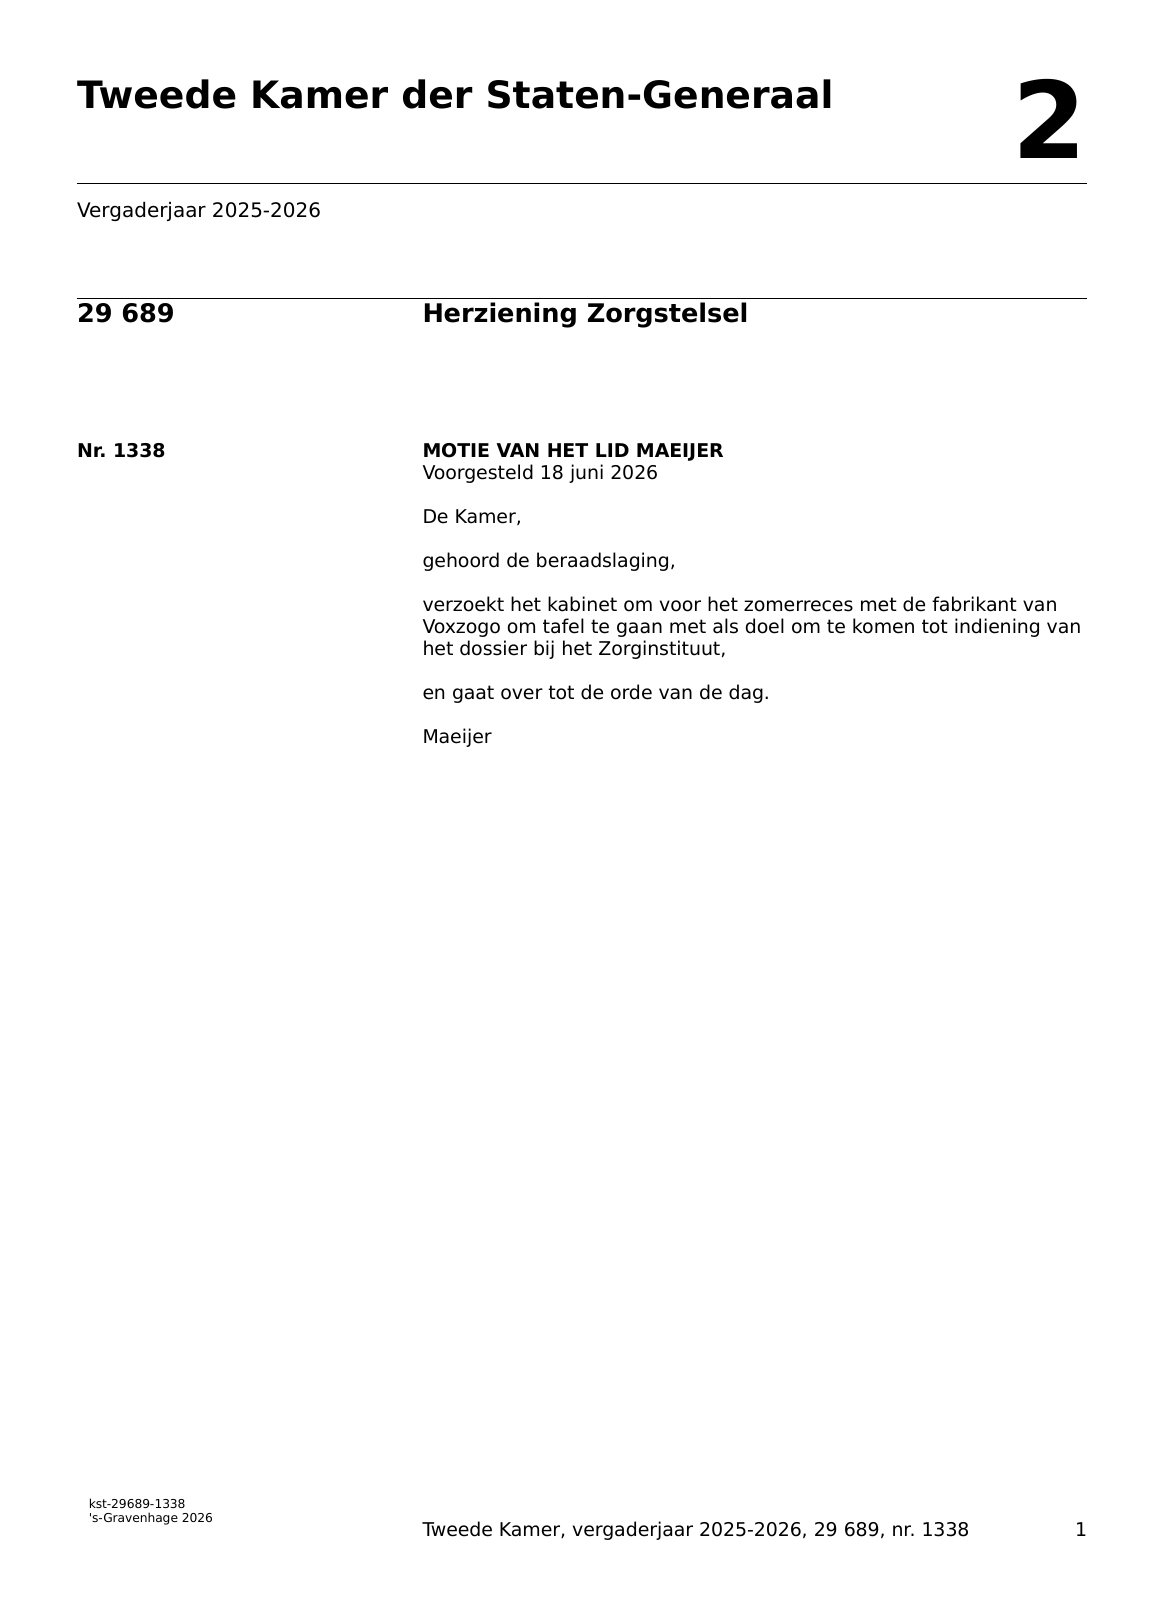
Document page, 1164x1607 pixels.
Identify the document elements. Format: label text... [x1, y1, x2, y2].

text en gaat over tot de orde van de dag. [422, 682, 1087, 704]
subtitle 29 689 Herziening Zorgstelsel [77, 299, 1087, 329]
text gehoord de beraadslaging, [422, 550, 1087, 572]
text verzoekt het kabinet om voor het zomerreces met de fabrikant van Voxzogo om tafel te gaan met als doel om te komen tot indiening van het dossier bij het Zorginstituut, [422, 594, 1087, 660]
subtitle Nr. 1338 MOTIE VAN HET LID MAEIJER [77, 440, 1087, 462]
table_header Tweede Kamer der Staten-Generaal [77, 59, 886, 183]
table_cell Vergaderjaar 2025-2026 [77, 184, 1087, 298]
text Voorgesteld 18 juni 2026 [422, 462, 1087, 484]
text Maeijer [422, 726, 1087, 748]
text kst-29689-1338 [88, 1497, 323, 1511]
text De Kamer, [422, 506, 1087, 528]
text 's-Gravenhage 2026 [88, 1511, 323, 1525]
table_header 2 [886, 59, 1087, 183]
